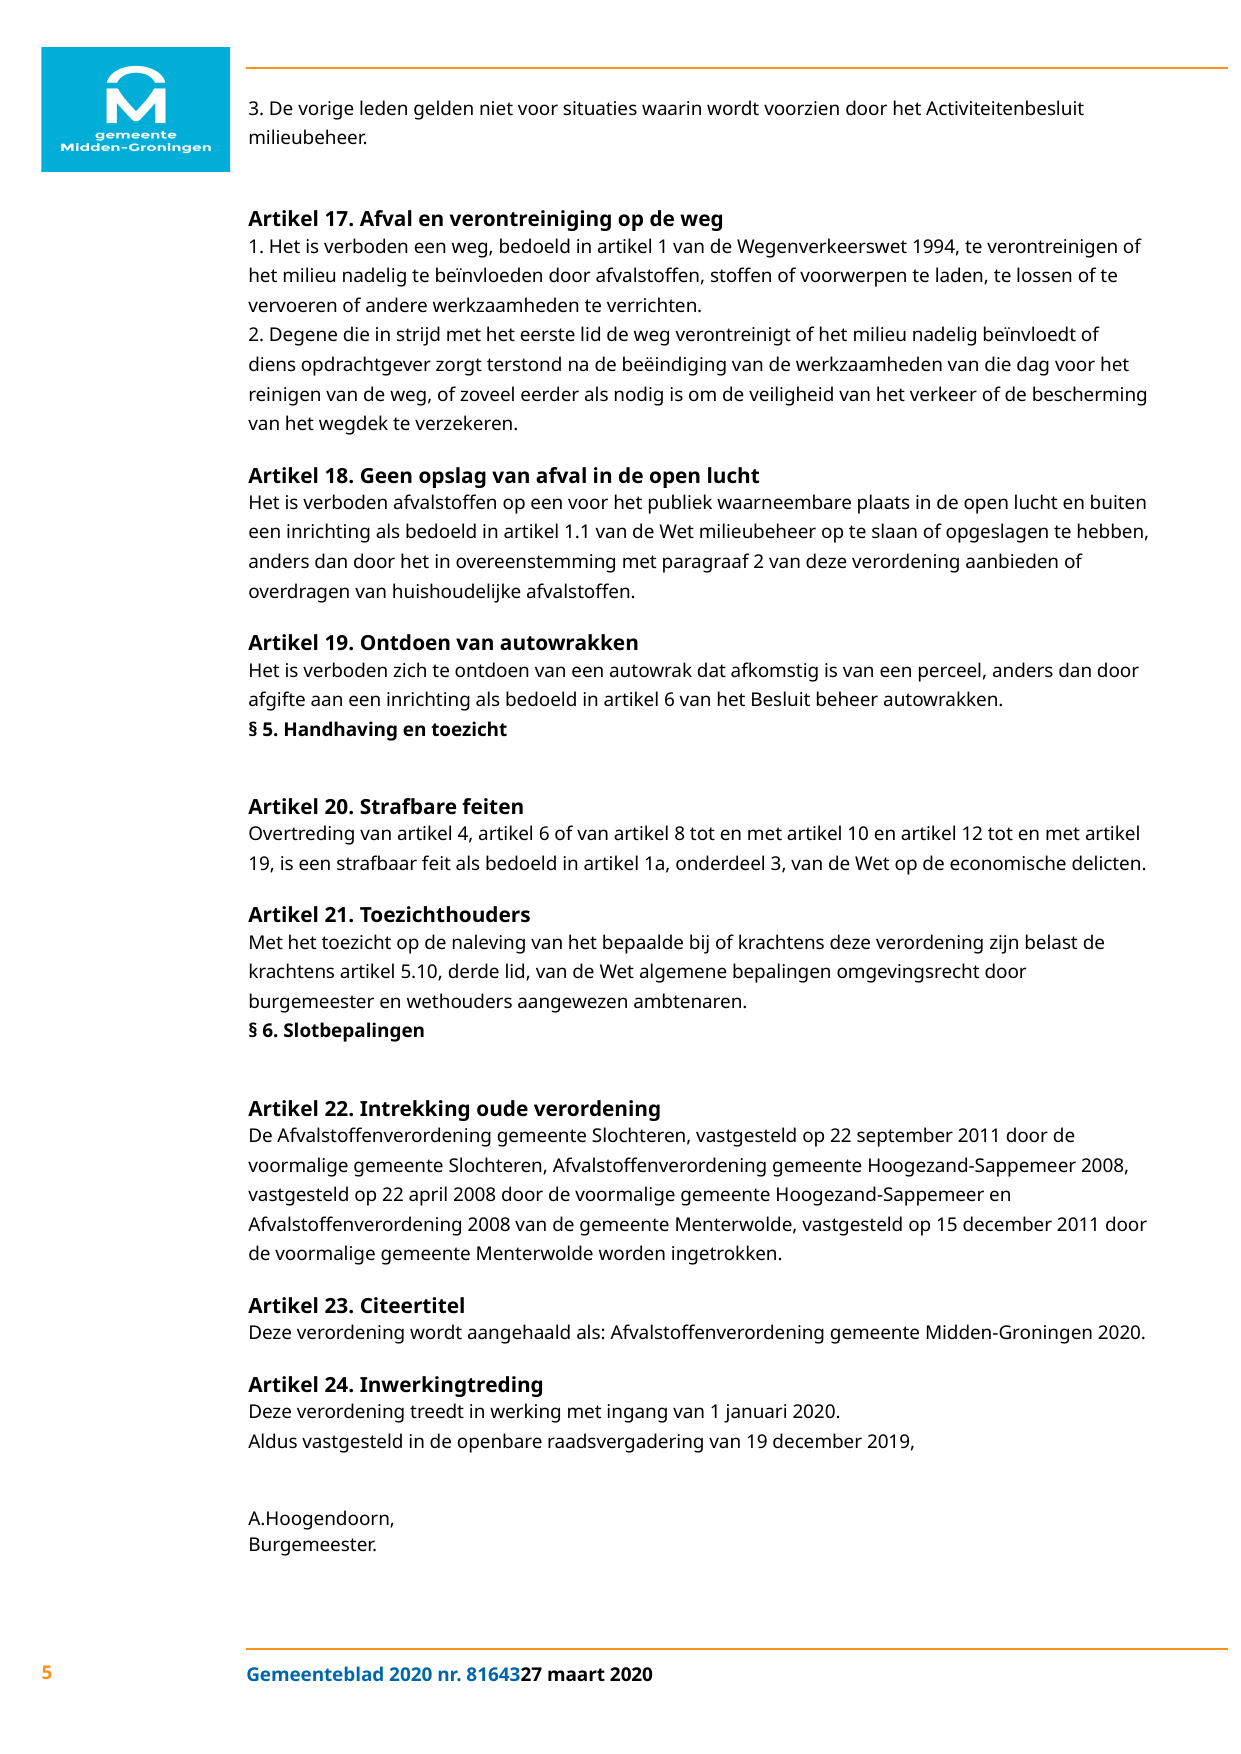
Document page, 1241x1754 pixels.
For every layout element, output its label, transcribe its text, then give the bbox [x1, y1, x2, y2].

text Het is verboden afvalstoffen op een voor het publiek waarneembare plaats in de open lucht en buiten een inrichting als bedoeld in artikel 1.1 van de Wet milieubeheer op te slaan of opgeslagen te hebben, anders dan door het in overeenstemming met paragraaf 2 van deze verordening aanbieden of overdragen van huishoudelijke afvalstoffen. [248, 489, 1152, 604]
text Deze verordening treedt in werking met ingang van 1 januari 2020. [248, 1398, 1152, 1424]
text Het is verboden zich te ontdoen van een autowrak dat afkomstig is van een perceel, anders dan door afgifte aan een inrichting als bedoeld in artikel 6 van het Besluit beheer autowrakken. [248, 657, 1152, 712]
text § 5. Handhaving en toezicht [248, 716, 1152, 742]
text Artikel 22. Intrekking oude verordening [248, 1094, 1152, 1122]
text Artikel 19. Ontdoen van autowrakken [248, 628, 1152, 657]
text Deze verordening wordt aangehaald als: Afvalstoffenverordening gemeente Midden-Groningen 2020. [248, 1319, 1152, 1345]
text Aldus vastgesteld in de openbare raadsvergadering van 19 december 2019, [248, 1428, 1152, 1454]
text A.Hoogendoorn, [248, 1505, 1152, 1531]
text Met het toezicht op de naleving van het bepaalde bij of krachtens deze verordening zijn belast de krachtens artikel 5.10, derde lid, van de Wet algemene bepalingen omgevingsrecht door burgemeester en wethouders aangewezen ambtenaren. [248, 929, 1152, 1014]
picture [108, 66, 164, 82]
text Burgemeester. [248, 1531, 1152, 1557]
text 2. Degene die in strijd met het eerste lid de weg verontreinigt of het milieu nadelig beïnvloedt of diens opdrachtgever zorgt terstond na de beëindiging van de werkzaamheden van die dag voor het reinigen van de weg, of zoveel eerder als nodig is om de veiligheid van het verkeer of de bescherming van het wegdek te verzekeren. [248, 322, 1152, 436]
text Artikel 23. Citeertitel [248, 1291, 1152, 1319]
text 3. De vorige leden gelden niet voor situaties waarin wordt voorzien door het Activiteitenbesluit milieubeheer. [248, 95, 1152, 150]
text Artikel 18. Geen opslag van afval in de open lucht [248, 461, 1152, 489]
text De Afvalstoffenverordening gemeente Slochteren, vastgesteld op 22 september 2011 door de voormalige gemeente Slochteren, Afvalstoffenverordening gemeente Hoogezand-Sappemeer 2008, vastgesteld op 22 april 2008 door de voormalige gemeente Hoogezand-Sappemeer en Afvalstoffenverordening 2008 van de gemeente Menterwolde, vastgesteld op 15 december 2011 door de voormalige gemeente Menterwolde worden ingetrokken. [248, 1122, 1152, 1266]
text 1. Het is verboden een weg, bedoeld in artikel 1 van de Wegenverkeerswet 1994, te verontreinigen of het milieu nadelig te beïnvloeden door afvalstoffen, stoffen of voorwerpen te laden, te lossen of te vervoeren of andere werkzaamheden te verrichten. [248, 233, 1152, 318]
text Artikel 20. Strafbare feiten [248, 792, 1152, 821]
text Artikel 21. Toezichthouders [248, 901, 1152, 929]
text Artikel 24. Inwerkingtreding [248, 1370, 1152, 1398]
picture [184, 146, 190, 153]
text § 6. Slotbepalingen [248, 1018, 1152, 1043]
text Artikel 17. Afval en verontreiniging op de weg [248, 204, 1152, 233]
text Overtreding van artikel 4, artikel 6 of van artikel 8 tot en met artikel 10 en artikel 12 tot en met artikel 19, is een strafbaar feit als bedoeld in artikel 1a, onderdeel 3, van de Wet op de economische delicten. [248, 821, 1152, 876]
picture [107, 89, 165, 122]
